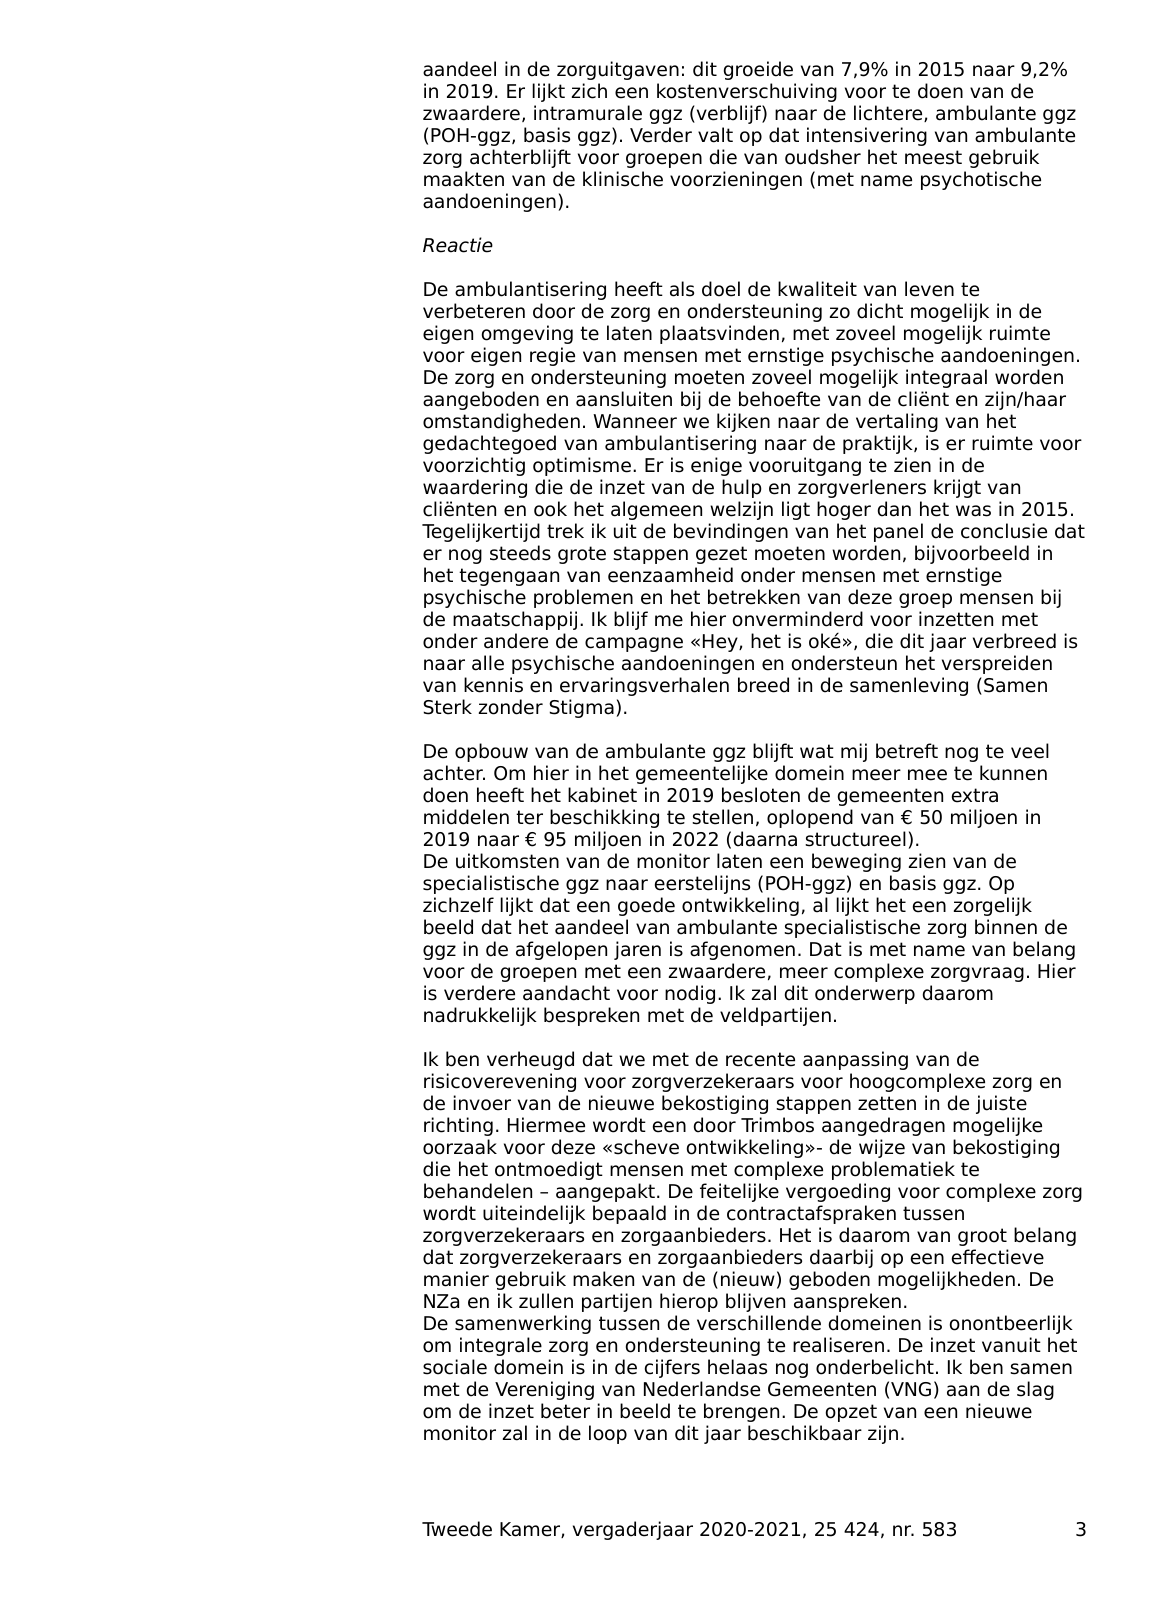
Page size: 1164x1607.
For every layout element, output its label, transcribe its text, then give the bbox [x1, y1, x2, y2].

text De ambulantisering heeft als doel de kwaliteit van leven te verbeteren door de zorg en ondersteuning zo dicht mogelijk in de eigen omgeving te laten plaatsvinden, met zoveel mogelijk ruimte voor eigen regie van mensen met ernstige psychische aandoeningen. De zorg en ondersteuning moeten zoveel mogelijk integraal worden aangeboden en aansluiten bij de behoefte van de cliënt en zijn/haar omstandigheden. Wanneer we kijken naar de vertaling van het gedachtegoed van ambulantisering naar de praktijk, is er ruimte voor voorzichtig optimisme. Er is enige vooruitgang te zien in de waardering die de inzet van de hulp en zorgverleners krijgt van cliënten en ook het algemeen welzijn ligt hoger dan het was in 2015. Tegelijkertijd trek ik uit de bevindingen van het panel de conclusie dat er nog steeds grote stappen gezet moeten worden, bijvoorbeeld in het tegengaan van eenzaamheid onder mensen met ernstige psychische problemen en het betrekken van deze groep mensen bij de maatschappij. Ik blijf me hier onverminderd voor inzetten met onder andere de campagne «Hey, het is oké», die dit jaar verbreed is naar alle psychische aandoeningen en ondersteun het verspreiden van kennis en ervaringsverhalen breed in de samenleving (Samen Sterk zonder Stigma). [422, 279, 1087, 719]
text De opbouw van de ambulante ggz blijft wat mij betreft nog te veel achter. Om hier in het gemeentelijke domein meer mee te kunnen doen heeft het kabinet in 2019 besloten de gemeenten extra middelen ter beschikking te stellen, oplopend van € 50 miljoen in 2019 naar € 95 miljoen in 2022 (daarna structureel). [422, 741, 1087, 851]
subtitle Reactie [422, 235, 1087, 257]
text aandeel in de zorguitgaven: dit groeide van 7,9% in 2015 naar 9,2% in 2019. Er lijkt zich een kostenverschuiving voor te doen van de zwaardere, intramurale ggz (verblijf) naar de lichtere, ambulante ggz (POH-ggz, basis ggz). Verder valt op dat intensivering van ambulante zorg achterblijft voor groepen die van oudsher het meest gebruik maakten van de klinische voorzieningen (met name psychotische aandoeningen). [422, 59, 1087, 213]
text De uitkomsten van de monitor laten een beweging zien van de specialistische ggz naar eerstelijns (POH-ggz) en basis ggz. Op zichzelf lijkt dat een goede ontwikkeling, al lijkt het een zorgelijk beeld dat het aandeel van ambulante specialistische zorg binnen de ggz in de afgelopen jaren is afgenomen. Dat is met name van belang voor de groepen met een zwaardere, meer complexe zorgvraag. Hier is verdere aandacht voor nodig. Ik zal dit onderwerp daarom nadrukkelijk bespreken met de veldpartijen. [422, 851, 1087, 1027]
text Ik ben verheugd dat we met de recente aanpassing van de risicoverevening voor zorgverzekeraars voor hoogcomplexe zorg en de invoer van de nieuwe bekostiging stappen zetten in de juiste richting. Hiermee wordt een door Trimbos aangedragen mogelijke oorzaak voor deze «scheve ontwikkeling»- de wijze van bekostiging die het ontmoedigt mensen met complexe problematiek te behandelen – aangepakt. De feitelijke vergoeding voor complexe zorg wordt uiteindelijk bepaald in de contractafspraken tussen zorgverzekeraars en zorgaanbieders. Het is daarom van groot belang dat zorgverzekeraars en zorgaanbieders daarbij op een effectieve manier gebruik maken van de (nieuw) geboden mogelijkheden. De NZa en ik zullen partijen hierop blijven aanspreken. [422, 1049, 1087, 1313]
text De samenwerking tussen de verschillende domeinen is onontbeerlijk om integrale zorg en ondersteuning te realiseren. De inzet vanuit het sociale domein is in de cijfers helaas nog onderbelicht. Ik ben samen met de Vereniging van Nederlandse Gemeenten (VNG) aan de slag om de inzet beter in beeld te brengen. De opzet van een nieuwe monitor zal in de loop van dit jaar beschikbaar zijn. [422, 1313, 1087, 1444]
